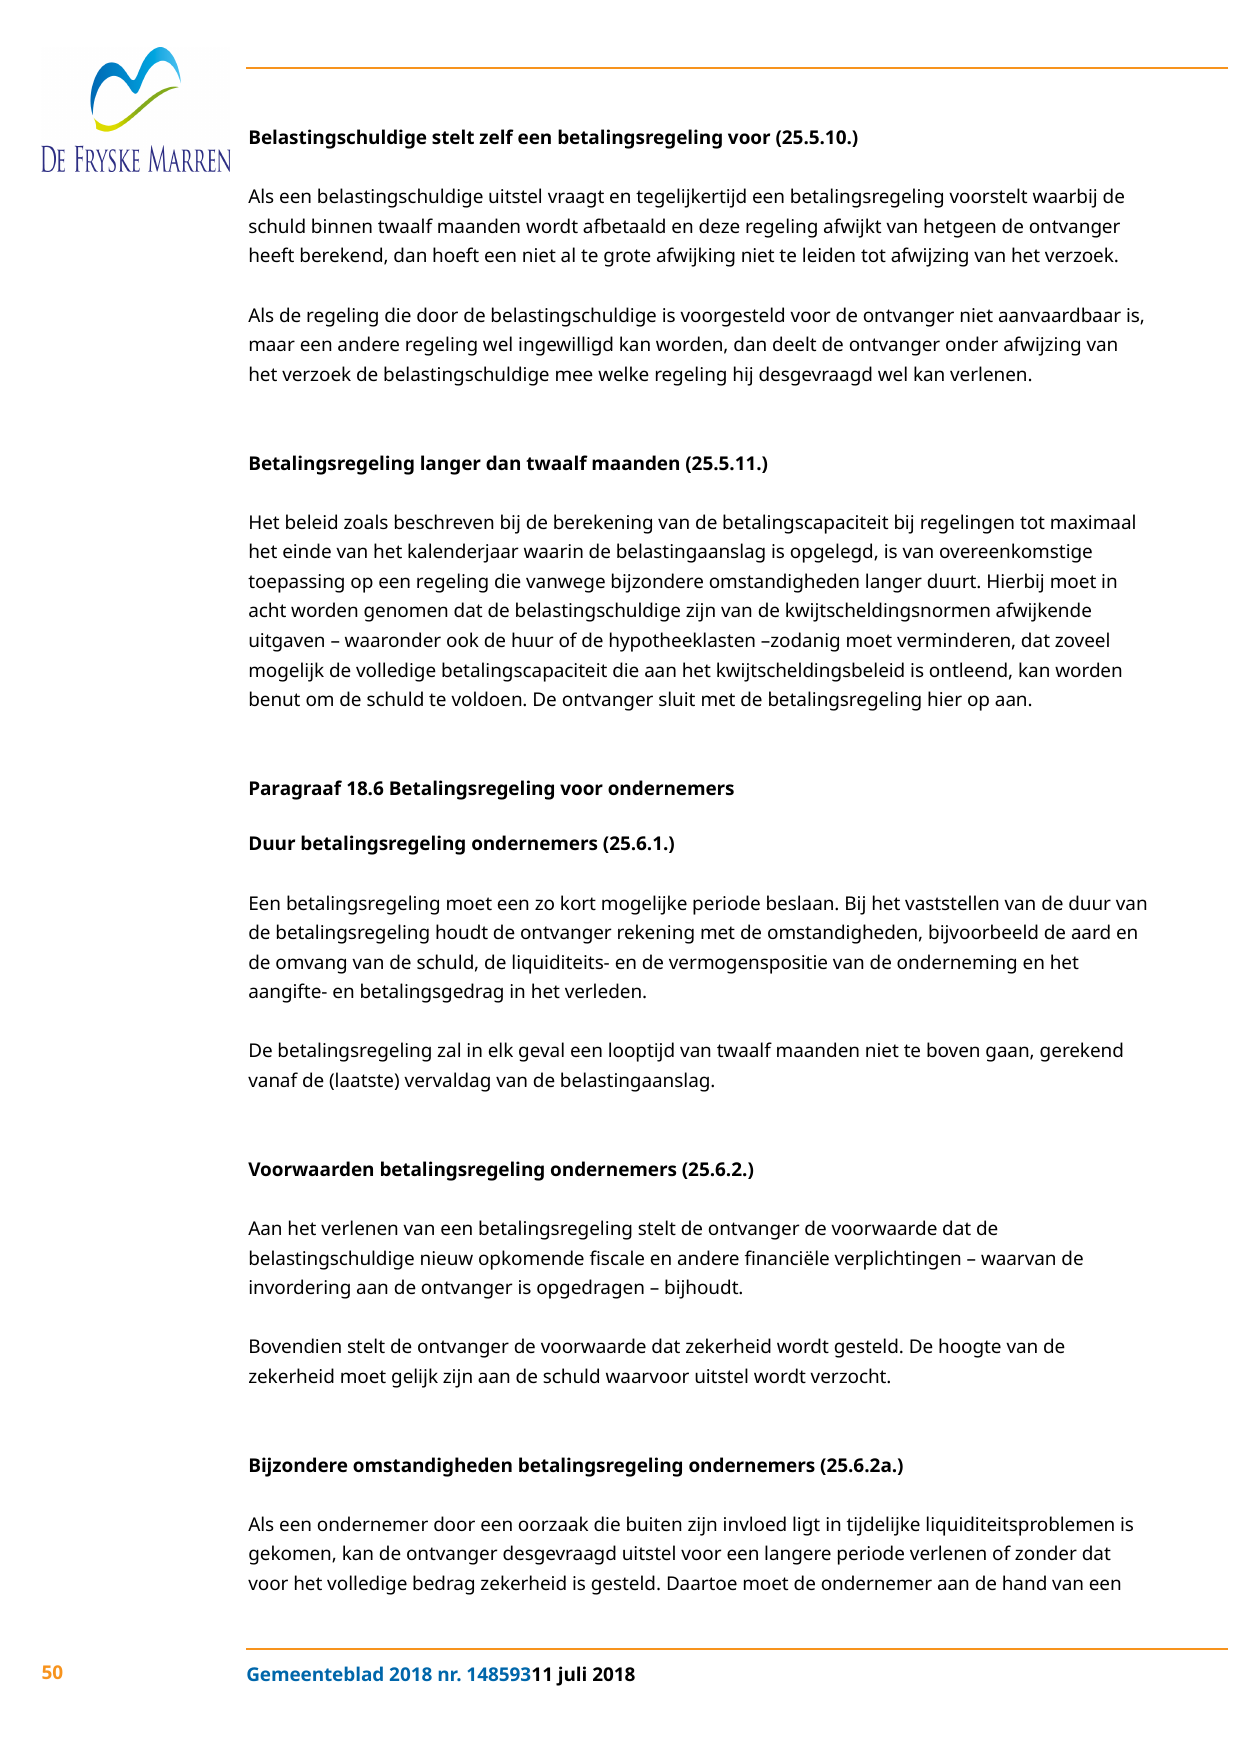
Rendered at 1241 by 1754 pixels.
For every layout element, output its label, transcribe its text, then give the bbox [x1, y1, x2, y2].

text Als de regeling die door de belastingschuldige is voorgesteld voor de ontvanger niet aanvaardbaar is, maar een andere regeling wel ingewilligd kan worden, dan deelt de ontvanger onder afwijzing van het verzoek de belastingschuldige mee welke regeling hij desgevraagd wel kan verlenen. [248, 302, 1152, 387]
text Een betalingsregeling moet een zo kort mogelijke periode beslaan. Bij het vaststellen van de duur van de betalingsregeling houdt de ontvanger rekening met de omstandigheden, bijvoorbeeld de aard en de omvang van de schuld, de liquiditeits- en de vermogenspositie van de onderneming en het aangifte- en betalingsgedrag in het verleden. [248, 890, 1152, 1004]
text Bijzondere omstandigheden betalingsregeling ondernemers (25.6.2a.) [248, 1452, 1152, 1477]
text Voorwaarden betalingsregeling ondernemers (25.6.2.) [248, 1156, 1152, 1182]
picture [41, 47, 231, 172]
text Het beleid zoals beschreven bij de berekening van de betalingscapaciteit bij regelingen tot maximaal het einde van het kalenderjaar waarin de belastingaanslag is opgelegd, is van overeenkomstige toepassing op een regeling die vanwege bijzondere omstandigheden langer duurt. Hierbij moet in acht worden genomen dat de belastingschuldige zijn van de kwijtscheldingsnormen afwijkende uitgaven – waaronder ook de huur of de hypotheeklasten –zodanig moet verminderen, dat zoveel mogelijk de volledige betalingscapaciteit die aan het kwijtscheldingsbeleid is ontleend, kan worden benut om de schuld te voldoen. De ontvanger sluit met de betalingsregeling hier op aan. [248, 509, 1152, 712]
text Belastingschuldige stelt zelf een betalingsregeling voor (25.5.10.) [248, 124, 1152, 150]
text Betalingsregeling langer dan twaalf maanden (25.5.11.) [248, 450, 1152, 476]
text Duur betalingsregeling ondernemers (25.6.1.) [248, 831, 1152, 856]
text Als een ondernemer door een oorzaak die buiten zijn invloed ligt in tijdelijke liquiditeitsproblemen is gekomen, kan de ontvanger desgevraagd uitstel voor een langere periode verlenen of zonder dat voor het volledige bedrag zekerheid is gesteld. Daartoe moet de ondernemer aan de hand van een [248, 1511, 1152, 1596]
text Paragraaf 18.6 Betalingsregeling voor ondernemers [248, 775, 1152, 801]
text Aan het verlenen van een betalingsregeling stelt de ontvanger de voorwaarde dat de belastingschuldige nieuw opkomende fiscale en andere financiële verplichtingen – waarvan de invordering aan de ontvanger is opgedragen – bijhoudt. [248, 1215, 1152, 1300]
text De betalingsregeling zal in elk geval een looptijd van twaalf maanden niet te boven gaan, gerekend vanaf de (laatste) vervaldag van de belastingaanslag. [248, 1038, 1152, 1093]
text Bovendien stelt de ontvanger de voorwaarde dat zekerheid wordt gesteld. De hoogte van de zekerheid moet gelijk zijn aan de schuld waarvoor uitstel wordt verzocht. [248, 1333, 1152, 1389]
text Als een belastingschuldige uitstel vraagt en tegelijkertijd een betalingsregeling voorstelt waarbij de schuld binnen twaalf maanden wordt afbetaald en deze regeling afwijkt van hetgeen de ontvanger heeft berekend, dan hoeft een niet al te grote afwijking niet te leiden tot afwijzing van het verzoek. [248, 183, 1152, 268]
